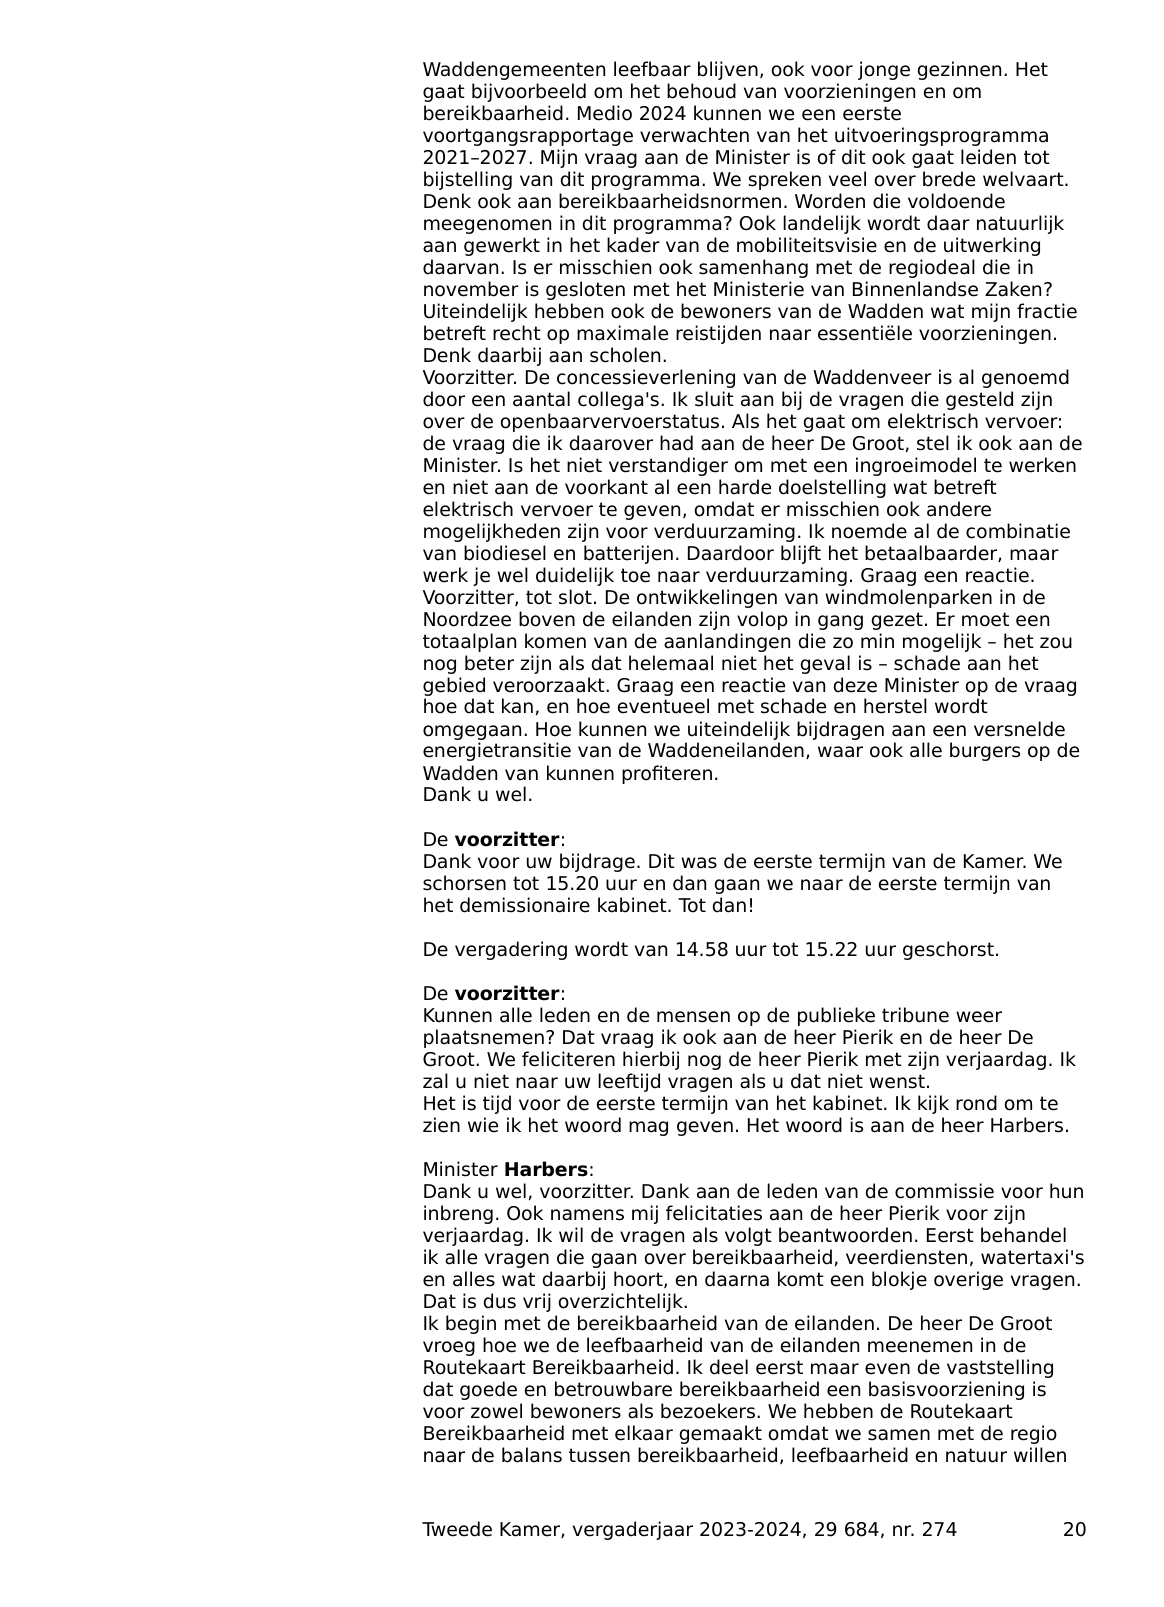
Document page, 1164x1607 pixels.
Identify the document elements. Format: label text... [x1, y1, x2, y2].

text Minister Harbers: [422, 1159, 1087, 1181]
text Waddengemeenten leefbaar blijven, ook voor jonge gezinnen. Het gaat bijvoorbeeld om het behoud van voorzieningen en om bereikbaarheid. Medio 2024 kunnen we een eerste voortgangsrapportage verwachten van het uitvoeringsprogramma 2021–2027. Mijn vraag aan de Minister is of dit ook gaat leiden tot bijstelling van dit programma. We spreken veel over brede welvaart. Denk ook aan bereikbaarheidsnormen. Worden die voldoende meegenomen in dit programma? Ook landelijk wordt daar natuurlijk aan gewerkt in het kader van de mobiliteitsvisie en de uitwerking daarvan. Is er misschien ook samenhang met de regiodeal die in november is gesloten met het Ministerie van Binnenlandse Zaken? Uiteindelijk hebben ook de bewoners van de Wadden wat mijn fractie betreft recht op maximale reistijden naar essentiële voorzieningen. Denk daarbij aan scholen. [422, 59, 1087, 367]
text Het is tijd voor de eerste termijn van het kabinet. Ik kijk rond om te zien wie ik het woord mag geven. Het woord is aan de heer Harbers. [422, 1093, 1087, 1137]
text De voorzitter: [422, 983, 1087, 1005]
text Dank u wel. [422, 784, 1087, 806]
text Dank u wel, voorzitter. Dank aan de leden van de commissie voor hun inbreng. Ook namens mij felicitaties aan de heer Pierik voor zijn verjaardag. Ik wil de vragen als volgt beantwoorden. Eerst behandel ik alle vragen die gaan over bereikbaarheid, veerdiensten, watertaxi's en alles wat daarbij hoort, en daarna komt een blokje overige vragen. Dat is dus vrij overzichtelijk. [422, 1181, 1087, 1313]
text Voorzitter. De concessieverlening van de Waddenveer is al genoemd door een aantal collega's. Ik sluit aan bij de vragen die gesteld zijn over de openbaarvervoerstatus. Als het gaat om elektrisch vervoer: de vraag die ik daarover had aan de heer De Groot, stel ik ook aan de Minister. Is het niet verstandiger om met een ingroeimodel te werken en niet aan de voorkant al een harde doelstelling wat betreft elektrisch vervoer te geven, omdat er misschien ook andere mogelijkheden zijn voor verduurzaming. Ik noemde al de combinatie van biodiesel en batterijen. Daardoor blijft het betaalbaarder, maar werk je wel duidelijk toe naar verduurzaming. Graag een reactie. [422, 367, 1087, 587]
text De voorzitter: [422, 828, 1087, 851]
text Kunnen alle leden en de mensen op de publieke tribune weer plaatsnemen? Dat vraag ik ook aan de heer Pierik en de heer De Groot. We feliciteren hierbij nog de heer Pierik met zijn verjaardag. Ik zal u niet naar uw leeftijd vragen als u dat niet wenst. [422, 1005, 1087, 1093]
text Dank voor uw bijdrage. Dit was de eerste termijn van de Kamer. We schorsen tot 15.20 uur en dan gaan we naar de eerste termijn van het demissionaire kabinet. Tot dan! [422, 851, 1087, 916]
text Voorzitter, tot slot. De ontwikkelingen van windmolenparken in de Noordzee boven de eilanden zijn volop in gang gezet. Er moet een totaalplan komen van de aanlandingen die zo min mogelijk – het zou nog beter zijn als dat helemaal niet het geval is – schade aan het gebied veroorzaakt. Graag een reactie van deze Minister op de vraag hoe dat kan, en hoe eventueel met schade en herstel wordt omgegaan. Hoe kunnen we uiteindelijk bijdragen aan een versnelde energietransitie van de Waddeneilanden, waar ook alle burgers op de Wadden van kunnen profiteren. [422, 587, 1087, 784]
text Ik begin met de bereikbaarheid van de eilanden. De heer De Groot vroeg hoe we de leefbaarheid van de eilanden meenemen in de Routekaart Bereikbaarheid. Ik deel eerst maar even de vaststelling dat goede en betrouwbare bereikbaarheid een basisvoorziening is voor zowel bewoners als bezoekers. We hebben de Routekaart Bereikbaarheid met elkaar gemaakt omdat we samen met de regio naar de balans tussen bereikbaarheid, leefbaarheid en natuur willen [422, 1313, 1087, 1467]
text De vergadering wordt van 14.58 uur tot 15.22 uur geschorst. [422, 939, 1087, 961]
